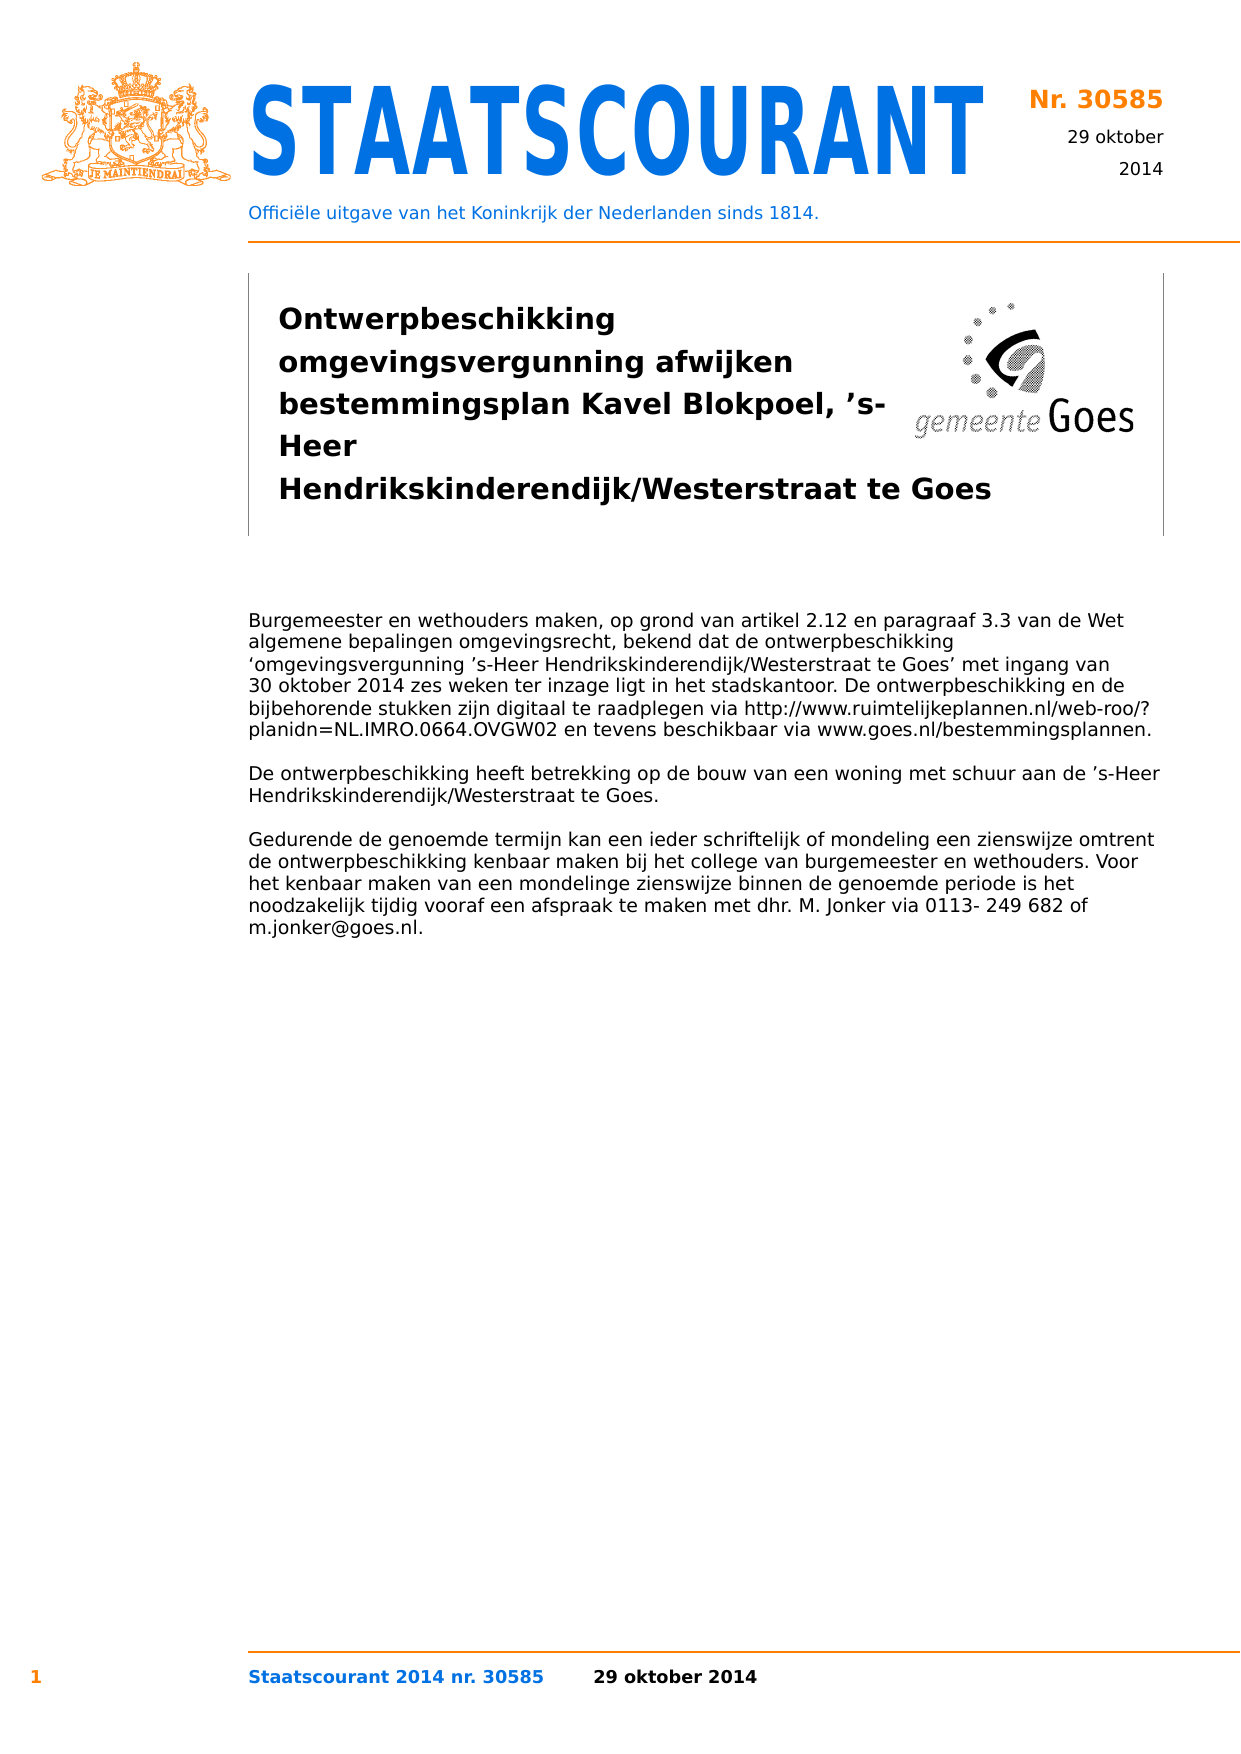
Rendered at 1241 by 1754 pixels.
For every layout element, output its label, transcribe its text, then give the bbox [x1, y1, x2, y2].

table_header STAATSCOURANT [248, 62, 998, 203]
text Burgemeester en wethouders maken, op grond van artikel 2.12 en paragraaf 3.3 van de Wet algemene bepalingen omgevingsrecht, bekend dat de ontwerpbeschikking ‘omgevingsvergunning ’s-Heer Hendrikskinderendijk/Westerstraat te Goes’ met ingang van 30 oktober 2014 zes weken ter inzage ligt in het stadskantoor. De ontwerpbeschikking en de bijbehorende stukken zijn digitaal te raadplegen via http://www.ruimtelijkeplannen.nl/web-roo/?planidn=NL.IMRO.0664.OVGW02 en tevens beschikbaar via www.goes.nl/bestemmingsplannen. [248, 609, 1163, 741]
table_header [25, 62, 248, 241]
text Gedurende de genoemde termijn kan een ieder schriftelijk of mondeling een zienswijze omtrent de ontwerpbeschikking kenbaar maken bij het college van burgemeester en wethouders. Voor het kenbaar maken van een mondelinge zienswijze binnen de genoemde periode is het noodzakelijk tijdig vooraf een afspraak te maken met dhr. M. Jonker via 0113- 249 682 of m.jonker@goes.nl. [248, 829, 1163, 939]
table_header Nr. 30585 [998, 62, 1240, 121]
picture [41, 62, 231, 186]
table_cell Officiële uitgave van het Koninkrijk der Nederlanden sinds 1814. [248, 203, 1240, 241]
subtitle Ontwerpbeschikking omgevingsvergunning afwijken bestemmingsplan Kavel Blokpoel, ’s-Heer Hendrikskinderendijk/Westerstraat te Goes [249, 273, 1163, 536]
table_cell 2014 [998, 153, 1240, 203]
picture [914, 302, 1134, 439]
text De ontwerpbeschikking heeft betrekking op de bouw van een woning met schuur aan de ’s-Heer Hendrikskinderendijk/Westerstraat te Goes. [248, 763, 1163, 807]
table_cell 29 oktober [998, 121, 1240, 153]
